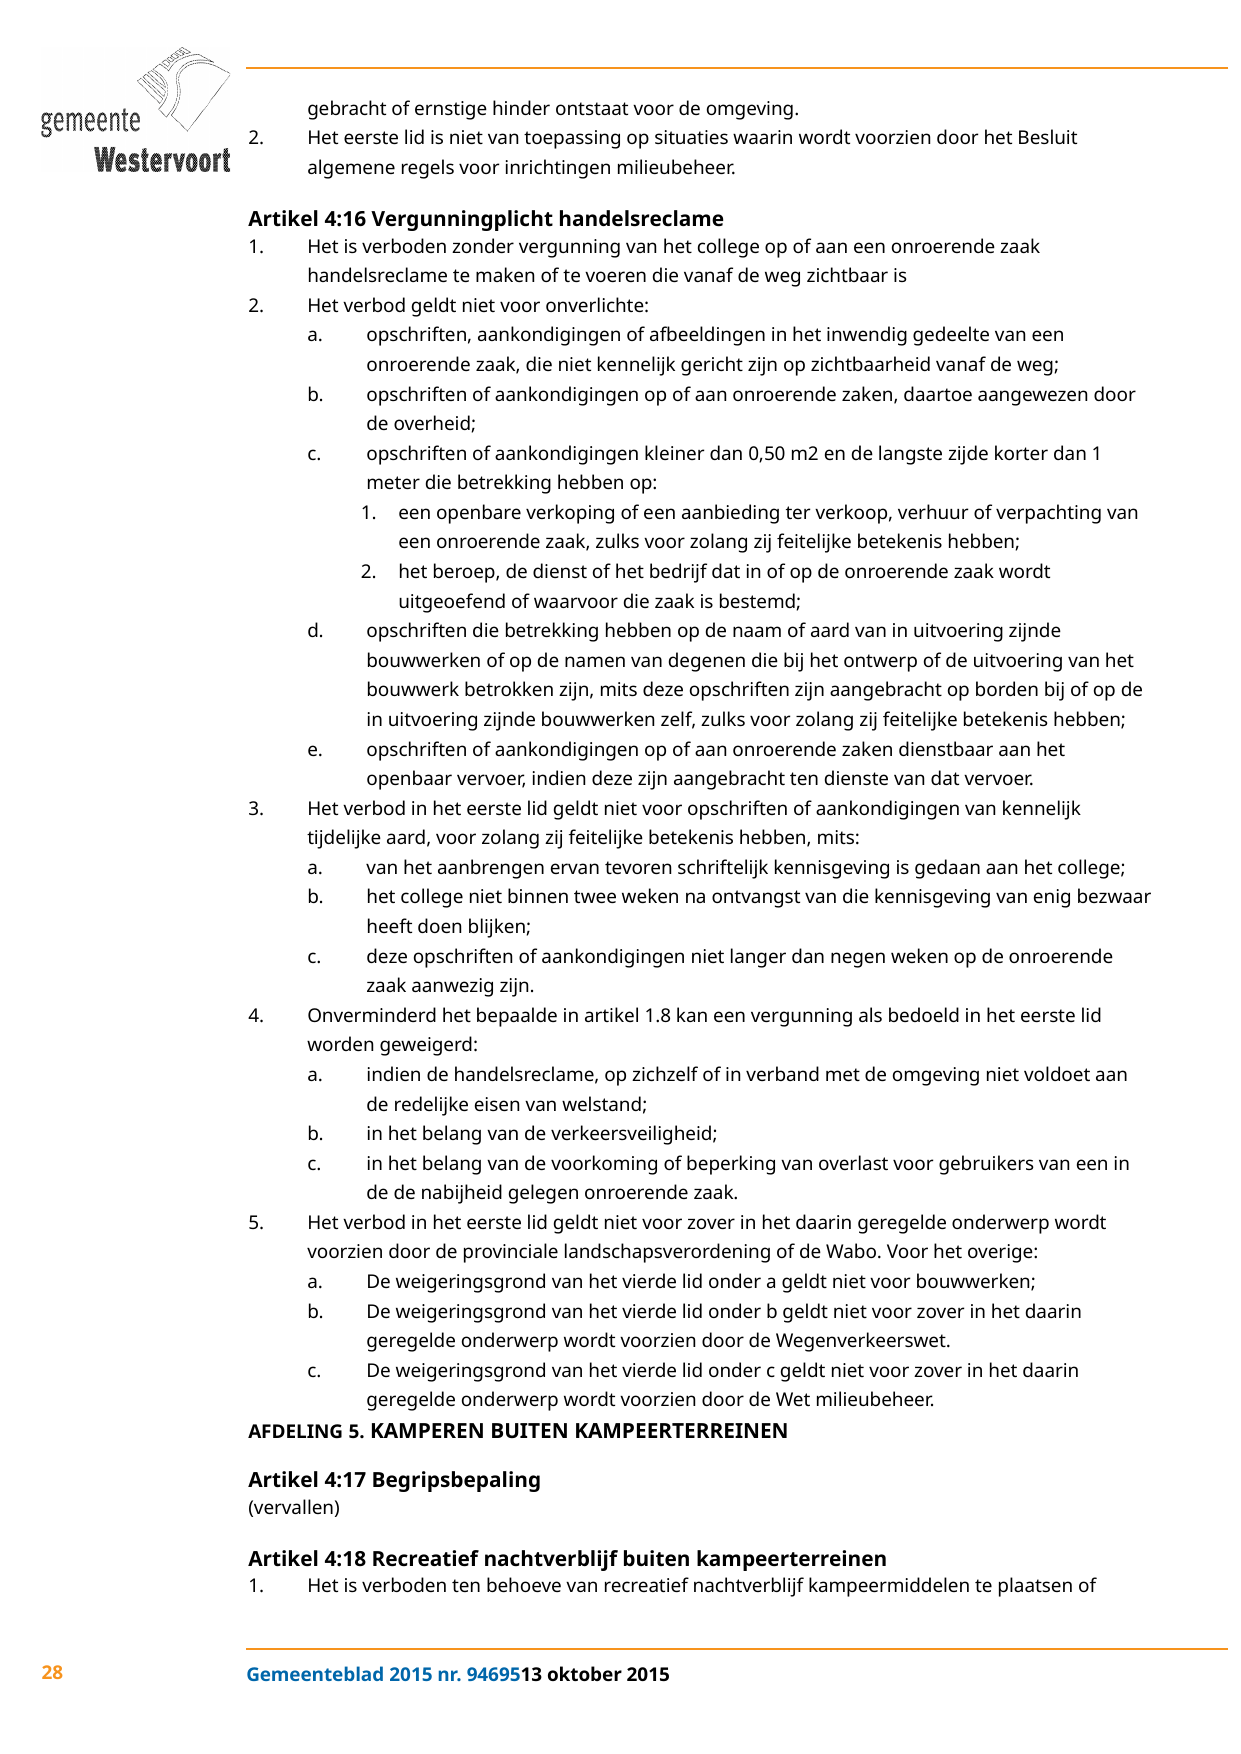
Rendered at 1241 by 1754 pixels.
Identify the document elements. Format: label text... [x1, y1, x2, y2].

list indien de handelsreclame, op zichzelf of in verband met de omgeving niet voldoet aan de redelijke eisen van welstand; [307, 1061, 1152, 1116]
text AFDELING 5. KAMPEREN BUITEN KAMPEERTERREINEN [248, 1416, 1152, 1444]
text Artikel 4:17 Begripsbepaling [248, 1465, 1152, 1494]
list van het aanbrengen ervan tevoren schriftelijk kennisgeving is gedaan aan het college; [307, 854, 1152, 880]
list De weigeringsgrond van het vierde lid onder a geldt niet voor bouwwerken; [307, 1268, 1152, 1294]
list Het is verboden zonder vergunning van het college op of aan een onroerende zaak handelsreclame te maken of te voeren die vanaf de weg zichtbaar is [248, 233, 1152, 288]
list opschriften, aankondigingen of afbeeldingen in het inwendig gedeelte van een onroerende zaak, die niet kennelijk gericht zijn op zichtbaarheid vanaf de weg; [307, 322, 1152, 377]
list Het verbod in het eerste lid geldt niet voor zover in het daarin geregelde onderwerp wordt voorzien door de provinciale landschapsverordening of de Wabo. Voor het overige: [248, 1209, 1152, 1264]
list het beroep, de dienst of het bedrijf dat in of op de onroerende zaak wordt uitgeoefend of waarvoor die zaak is bestemd; [361, 558, 1152, 613]
list Het verbod in het eerste lid geldt niet voor opschriften of aankondigingen van kennelijk tijdelijke aard, voor zolang zij feitelijke betekenis hebben, mits: [248, 795, 1152, 850]
list Het verbod geldt niet voor onverlichte: [248, 292, 1152, 318]
list opschriften die betrekking hebben op de naam of aard van in uitvoering zijnde bouwwerken of op de namen van degenen die bij het ontwerp of de uitvoering van het bouwwerk betrokken zijn, mits deze opschriften zijn aangebracht op borden bij of op de in uitvoering zijnde bouwwerken zelf, zulks voor zolang zij feitelijke betekenis hebben; [307, 617, 1152, 732]
text Artikel 4:16 Vergunningplicht handelsreclame [248, 204, 1152, 233]
list opschriften of aankondigingen kleiner dan 0,50 m2 en de langste zijde korter dan 1 meter die betrekking hebben op: [307, 440, 1152, 495]
list een openbare verkoping of een aanbieding ter verkoop, verhuur of verpachting van een onroerende zaak, zulks voor zolang zij feitelijke betekenis hebben; [361, 499, 1152, 554]
list Onverminderd het bepaalde in artikel 1.8 kan een vergunning als bedoeld in het eerste lid worden geweigerd: [248, 1002, 1152, 1057]
list in het belang van de voorkoming of beperking van overlast voor gebruikers van een in de de nabijheid gelegen onroerende zaak. [307, 1150, 1152, 1205]
list opschriften of aankondigingen op of aan onroerende zaken dienstbaar aan het openbaar vervoer, indien deze zijn aangebracht ten dienste van dat vervoer. [307, 736, 1152, 791]
list De weigeringsgrond van het vierde lid onder c geldt niet voor zover in het daarin geregelde onderwerp wordt voorzien door de Wet milieubeheer. [307, 1357, 1152, 1412]
list het college niet binnen twee weken na ontvangst van die kennisgeving van enig bezwaar heeft doen blijken; [307, 884, 1152, 939]
list opschriften of aankondigingen op of aan onroerende zaken, daartoe aangewezen door de overheid; [307, 381, 1152, 436]
text (vervallen) [248, 1494, 1152, 1519]
picture [41, 47, 231, 172]
text Artikel 4:18 Recreatief nachtverblijf buiten kampeerterreinen [248, 1544, 1152, 1573]
list De weigeringsgrond van het vierde lid onder b geldt niet voor zover in het daarin geregelde onderwerp wordt voorzien door de Wegenverkeerswet. [307, 1298, 1152, 1353]
list gebracht of ernstige hinder ontstaat voor de omgeving. [248, 95, 1152, 121]
list in het belang van de verkeersveiligheid; [307, 1120, 1152, 1146]
list deze opschriften of aankondigingen niet langer dan negen weken op de onroerende zaak aanwezig zijn. [307, 943, 1152, 998]
list Het is verboden ten behoeve van recreatief nachtverblijf kampeermiddelen te plaatsen of [248, 1573, 1152, 1598]
list Het eerste lid is niet van toepassing op situaties waarin wordt voorzien door het Besluit algemene regels voor inrichtingen milieubeheer. [248, 124, 1152, 180]
